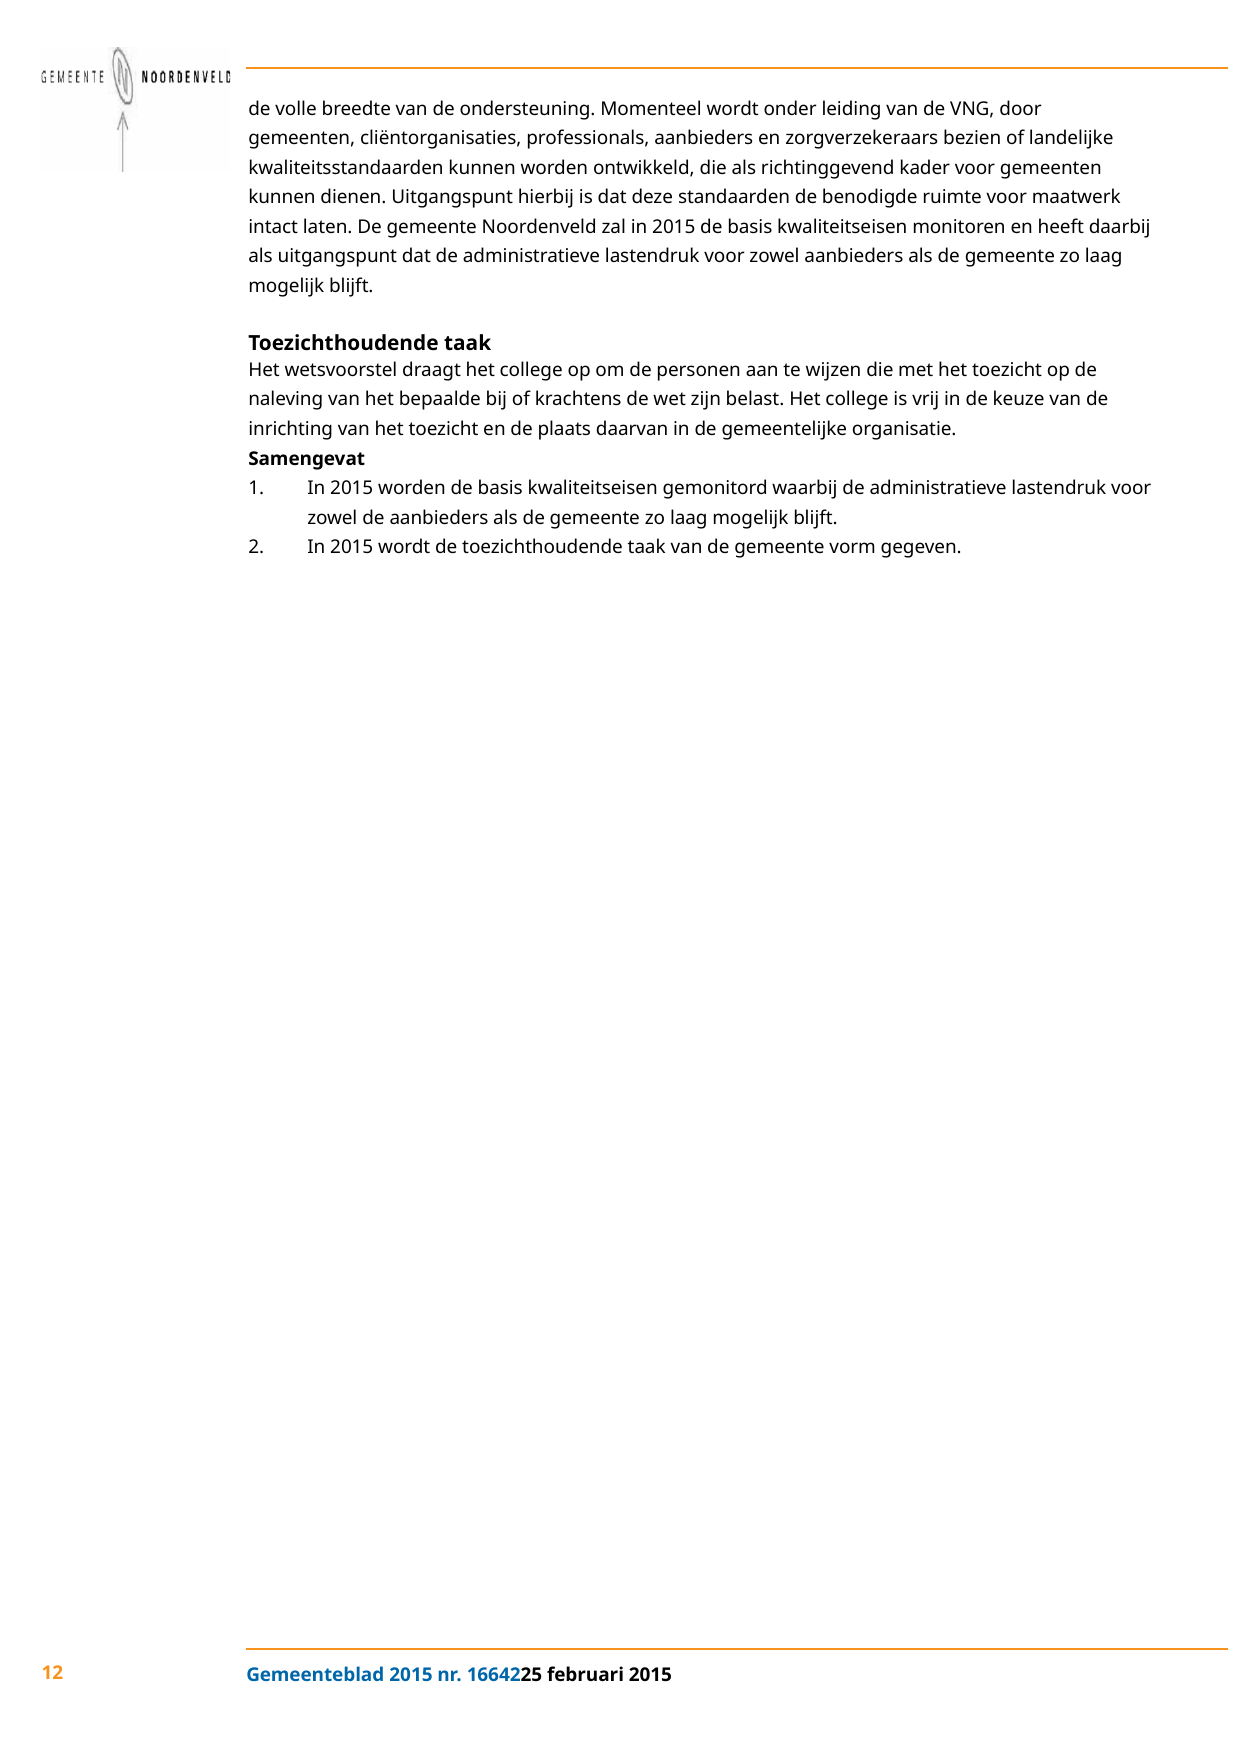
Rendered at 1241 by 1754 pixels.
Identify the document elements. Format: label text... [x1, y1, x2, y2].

list In 2015 wordt de toezichthoudende taak van de gemeente vorm gegeven. [248, 533, 1152, 559]
text Het wetsvoorstel draagt het college op om de personen aan te wijzen die met het toezicht op de naleving van het bepaalde bij of krachtens de wet zijn belast. Het college is vrij in de keuze van de inrichting van het toezicht en de plaats daarvan in de gemeentelijke organisatie. [248, 356, 1152, 441]
text Toezichthoudende taak [248, 328, 1152, 356]
text de volle breedte van de ondersteuning. Momenteel wordt onder leiding van de VNG, door gemeenten, cliëntorganisaties, professionals, aanbieders en zorgverzekeraars bezien of landelijke kwaliteitsstandaarden kunnen worden ontwikkeld, die als richtinggevend kader voor gemeenten kunnen dienen. Uitgangspunt hierbij is dat deze standaarden de benodigde ruimte voor maatwerk intact laten. De gemeente Noordenveld zal in 2015 de basis kwaliteitseisen monitoren en heeft daarbij als uitgangspunt dat de administratieve lastendruk voor zowel aanbieders als de gemeente zo laag mogelijk blijft. [248, 95, 1152, 298]
list In 2015 worden de basis kwaliteitseisen gemonitord waarbij de administratieve lastendruk voor zowel de aanbieders als de gemeente zo laag mogelijk blijft. [248, 474, 1152, 530]
text Samengevat [248, 445, 1152, 471]
picture [41, 47, 231, 172]
